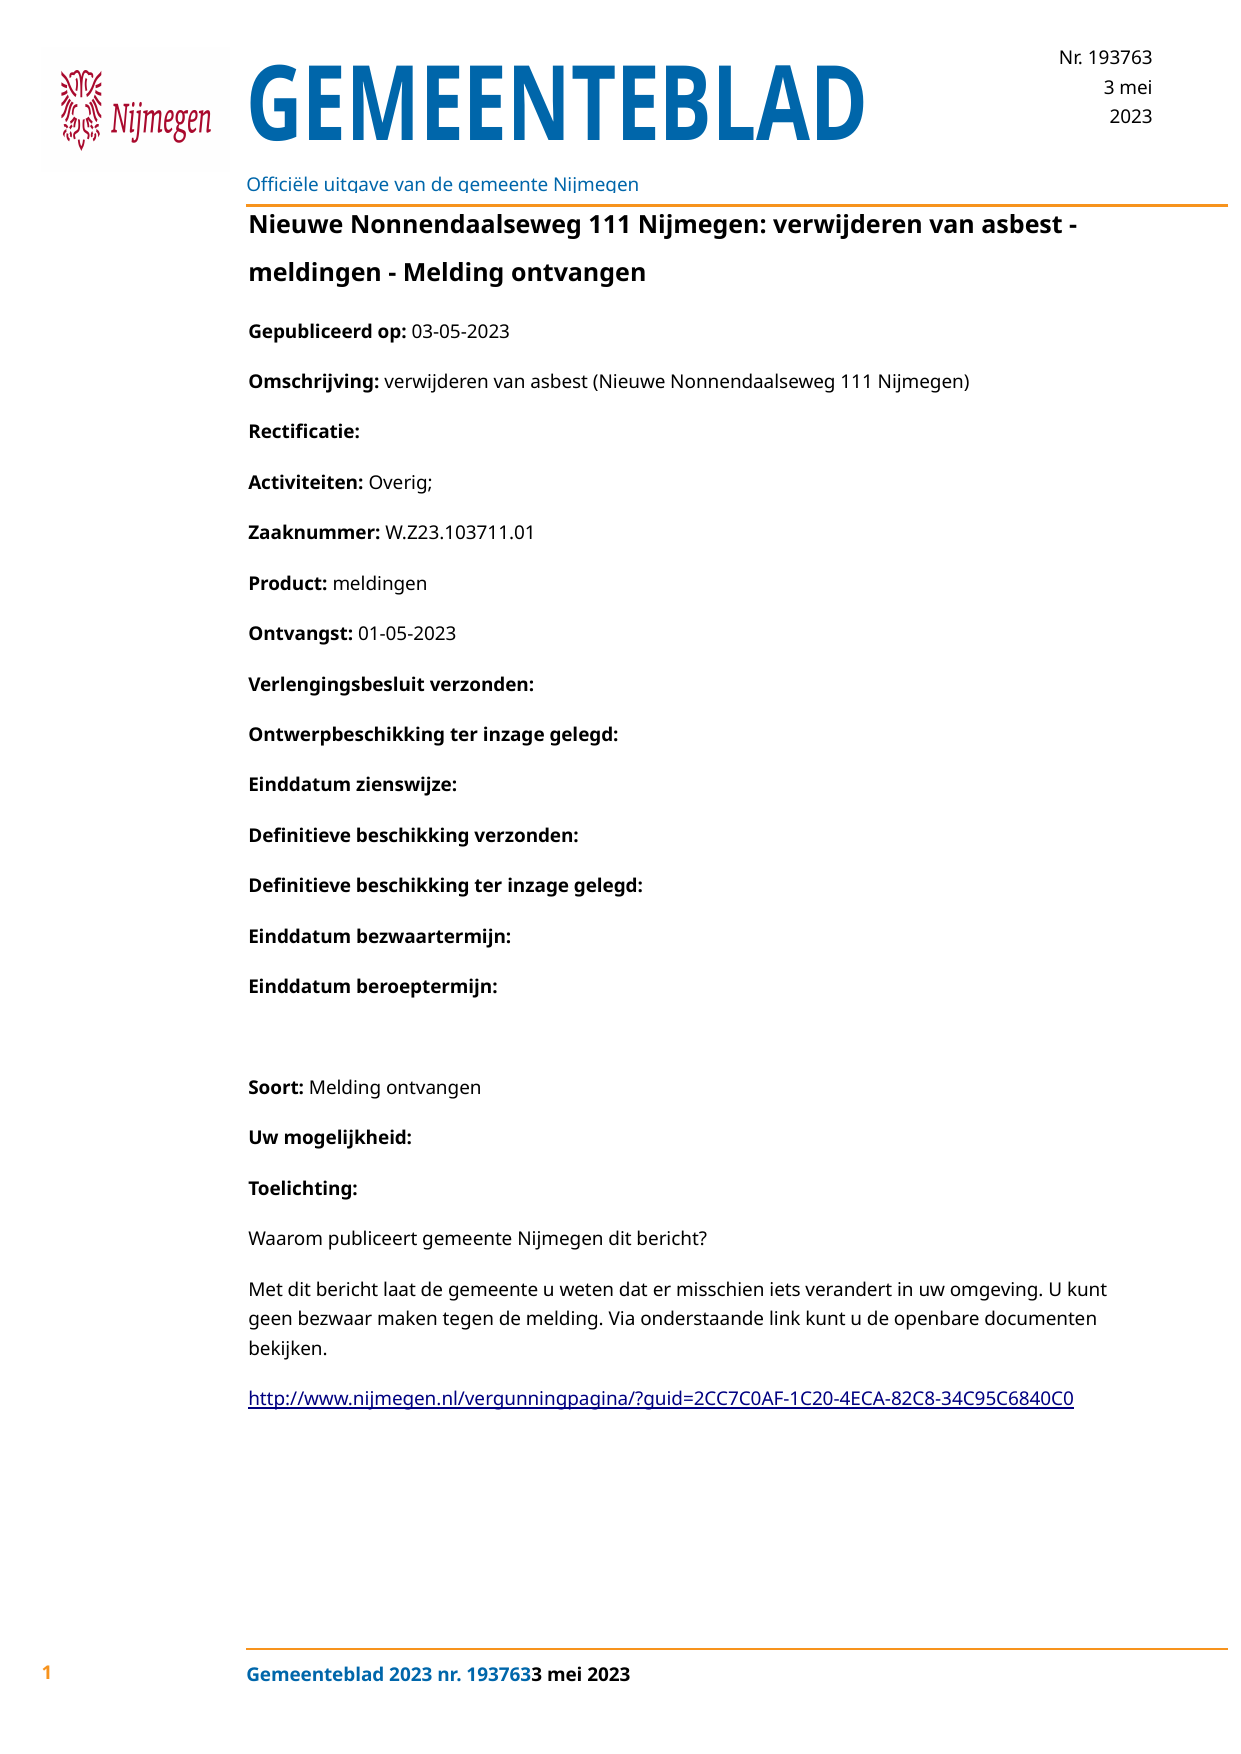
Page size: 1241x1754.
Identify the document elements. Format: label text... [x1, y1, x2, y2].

text http://www.nijmegen.nl/vergunningpagina/?guid=2CC7C0AF-1C20-4ECA-82C8-34C95C6840C0 [248, 1385, 1152, 1411]
text Definitieve beschikking verzonden: [248, 822, 1152, 848]
text Soort: Melding ontvangen [248, 1074, 1152, 1100]
text Omschrijving: verwijderen van asbest (Nieuwe Nonnendaalseweg 111 Nijmegen) [248, 368, 1152, 394]
text Definitieve beschikking ter inzage gelegd: [248, 872, 1152, 898]
text Product: meldingen [248, 570, 1152, 596]
text Met dit bericht laat de gemeente u weten dat er misschien iets verandert in uw omgeving. U kunt geen bezwaar maken tegen de melding. Via onderstaande link kunt u de openbare documenten bekijken. [248, 1276, 1152, 1361]
text Verlengingsbesluit verzonden: [248, 671, 1152, 697]
text Activiteiten: Overig; [248, 469, 1152, 495]
text Toelichting: [248, 1175, 1152, 1201]
text Ontvangst: 01-05-2023 [248, 620, 1152, 646]
text Waarom publiceert gemeente Nijmegen dit bericht? [248, 1225, 1152, 1251]
text Zaaknummer: W.Z23.103711.01 [248, 519, 1152, 545]
text Einddatum beroeptermijn: [248, 973, 1152, 999]
text Einddatum bezwaartermijn: [248, 923, 1152, 949]
text Uw mogelijkheid: [248, 1124, 1152, 1150]
text Einddatum zienswijze: [248, 772, 1152, 797]
text Nieuwe Nonnendaalseweg 111 Nijmegen: verwijderen van asbest - meldingen - Melding ontvangen [248, 207, 1152, 288]
text Gepubliceerd op: 03-05-2023 [248, 318, 1152, 344]
text Rectificatie: [248, 419, 1152, 444]
text Ontwerpbeschikking ter inzage gelegd: [248, 721, 1152, 747]
picture [41, 47, 231, 172]
